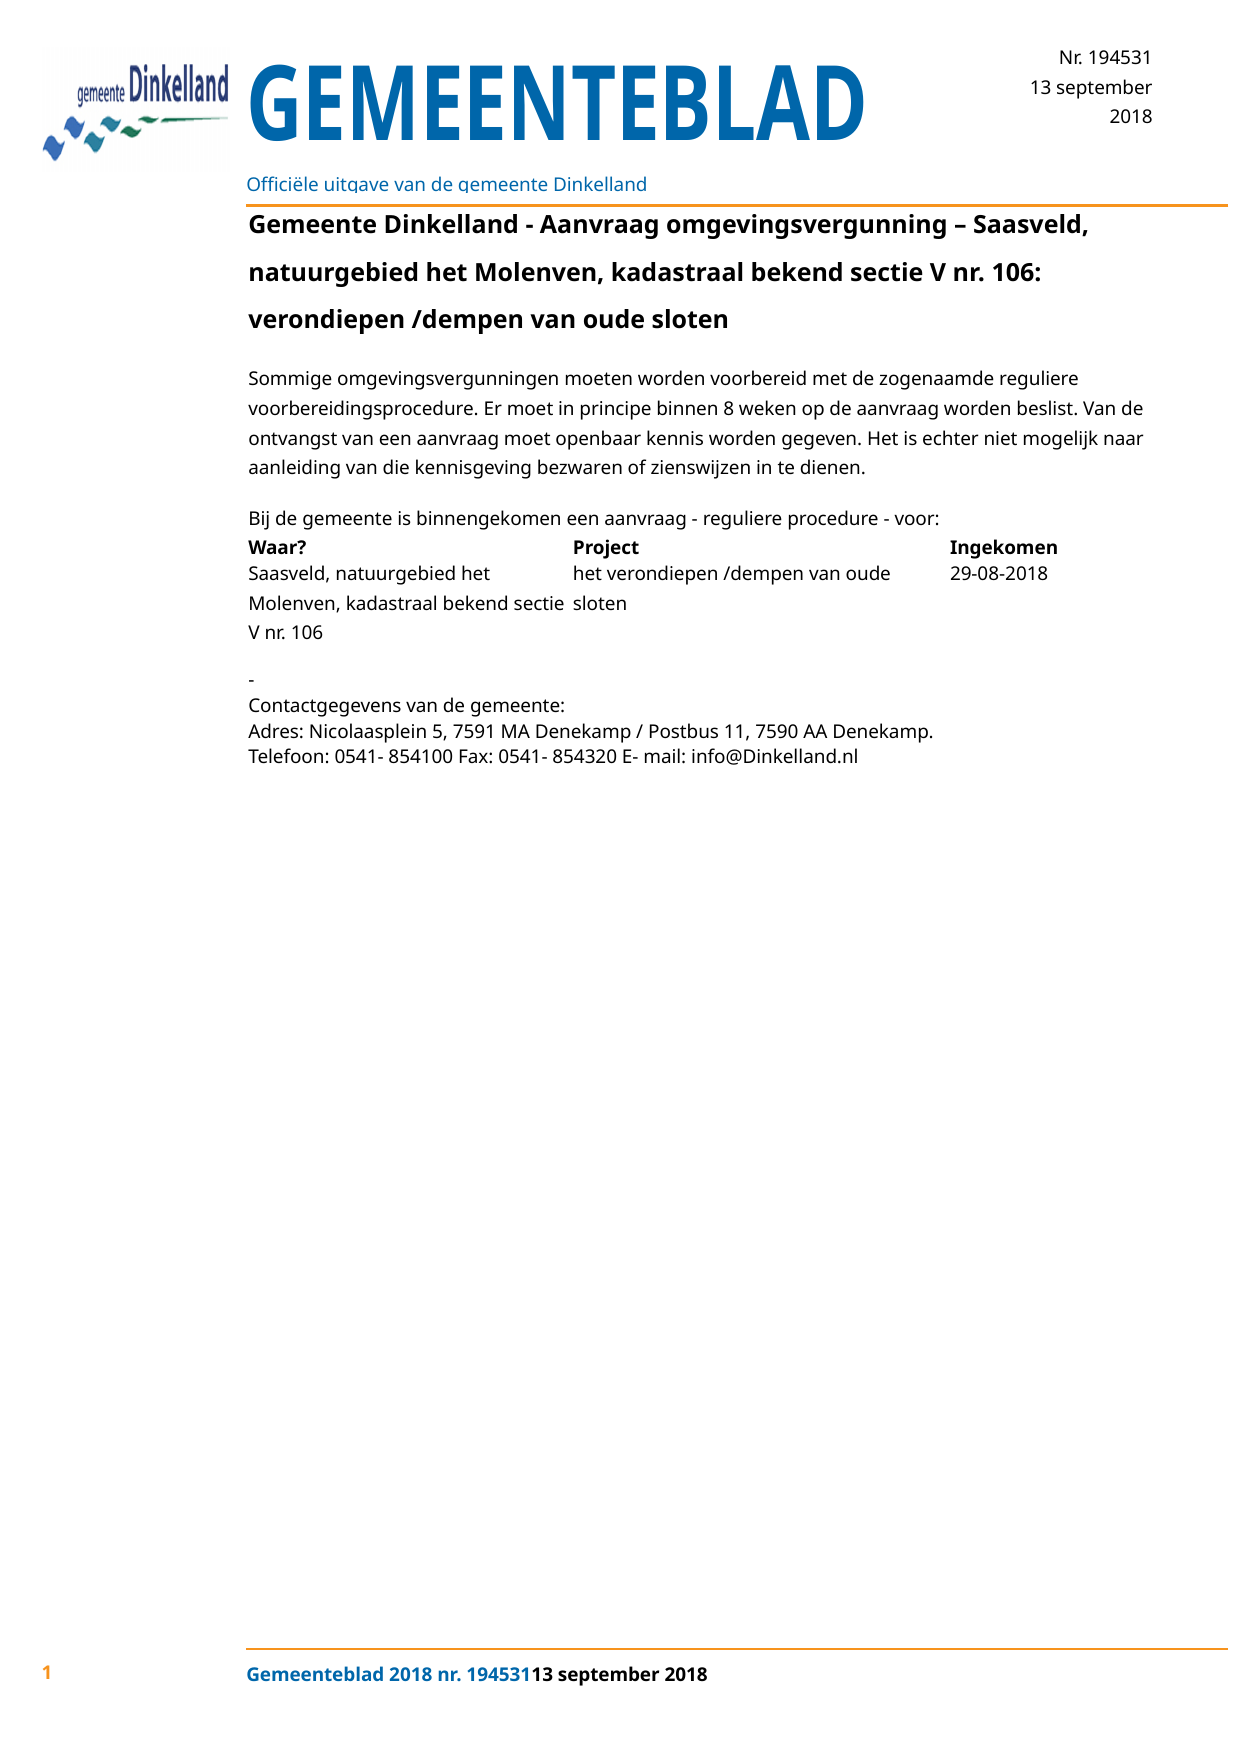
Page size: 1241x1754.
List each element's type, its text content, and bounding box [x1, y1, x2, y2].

text Bij de gemeente is binnengekomen een aanvraag - reguliere procedure - voor: [248, 505, 1152, 530]
table_cell 29-08-2018 [950, 560, 1152, 645]
text Adres: Nicolaasplein 5, 7591 MA Denekamp / Postbus 11, 7590 AA Denekamp. [248, 718, 1152, 744]
text Telefoon: 0541- 854100 Fax: 0541- 854320 E- mail: info@Dinkelland.nl [248, 744, 1152, 769]
picture [41, 47, 231, 172]
table_cell het verondiepen /dempen van oude sloten [573, 560, 950, 645]
table_cell Saasveld, natuurgebied het Molenven, kadastraal bekend sectie V nr. 106 [248, 560, 573, 645]
text Contactgegevens van de gemeente: [248, 692, 1152, 718]
table_header Project [573, 534, 950, 560]
text Gemeente Dinkelland - Aanvraag omgevingsvergunning – Saasveld, natuurgebied het Molenven, kadastraal bekend sectie V nr. 106: verondiepen /dempen van oude sloten [248, 207, 1152, 336]
table_header Waar? [248, 534, 573, 560]
text - [248, 666, 1152, 692]
table_header Ingekomen [950, 534, 1152, 560]
text Sommige omgevingsvergunningen moeten worden voorbereid met de zogenaamde reguliere voorbereidingsprocedure. Er moet in principe binnen 8 weken op de aanvraag worden beslist. Van de ontvangst van een aanvraag moet openbaar kennis worden gegeven. Het is echter niet mogelijk naar aanleiding van die kennisgeving bezwaren of zienswijzen in te dienen. [248, 366, 1152, 480]
